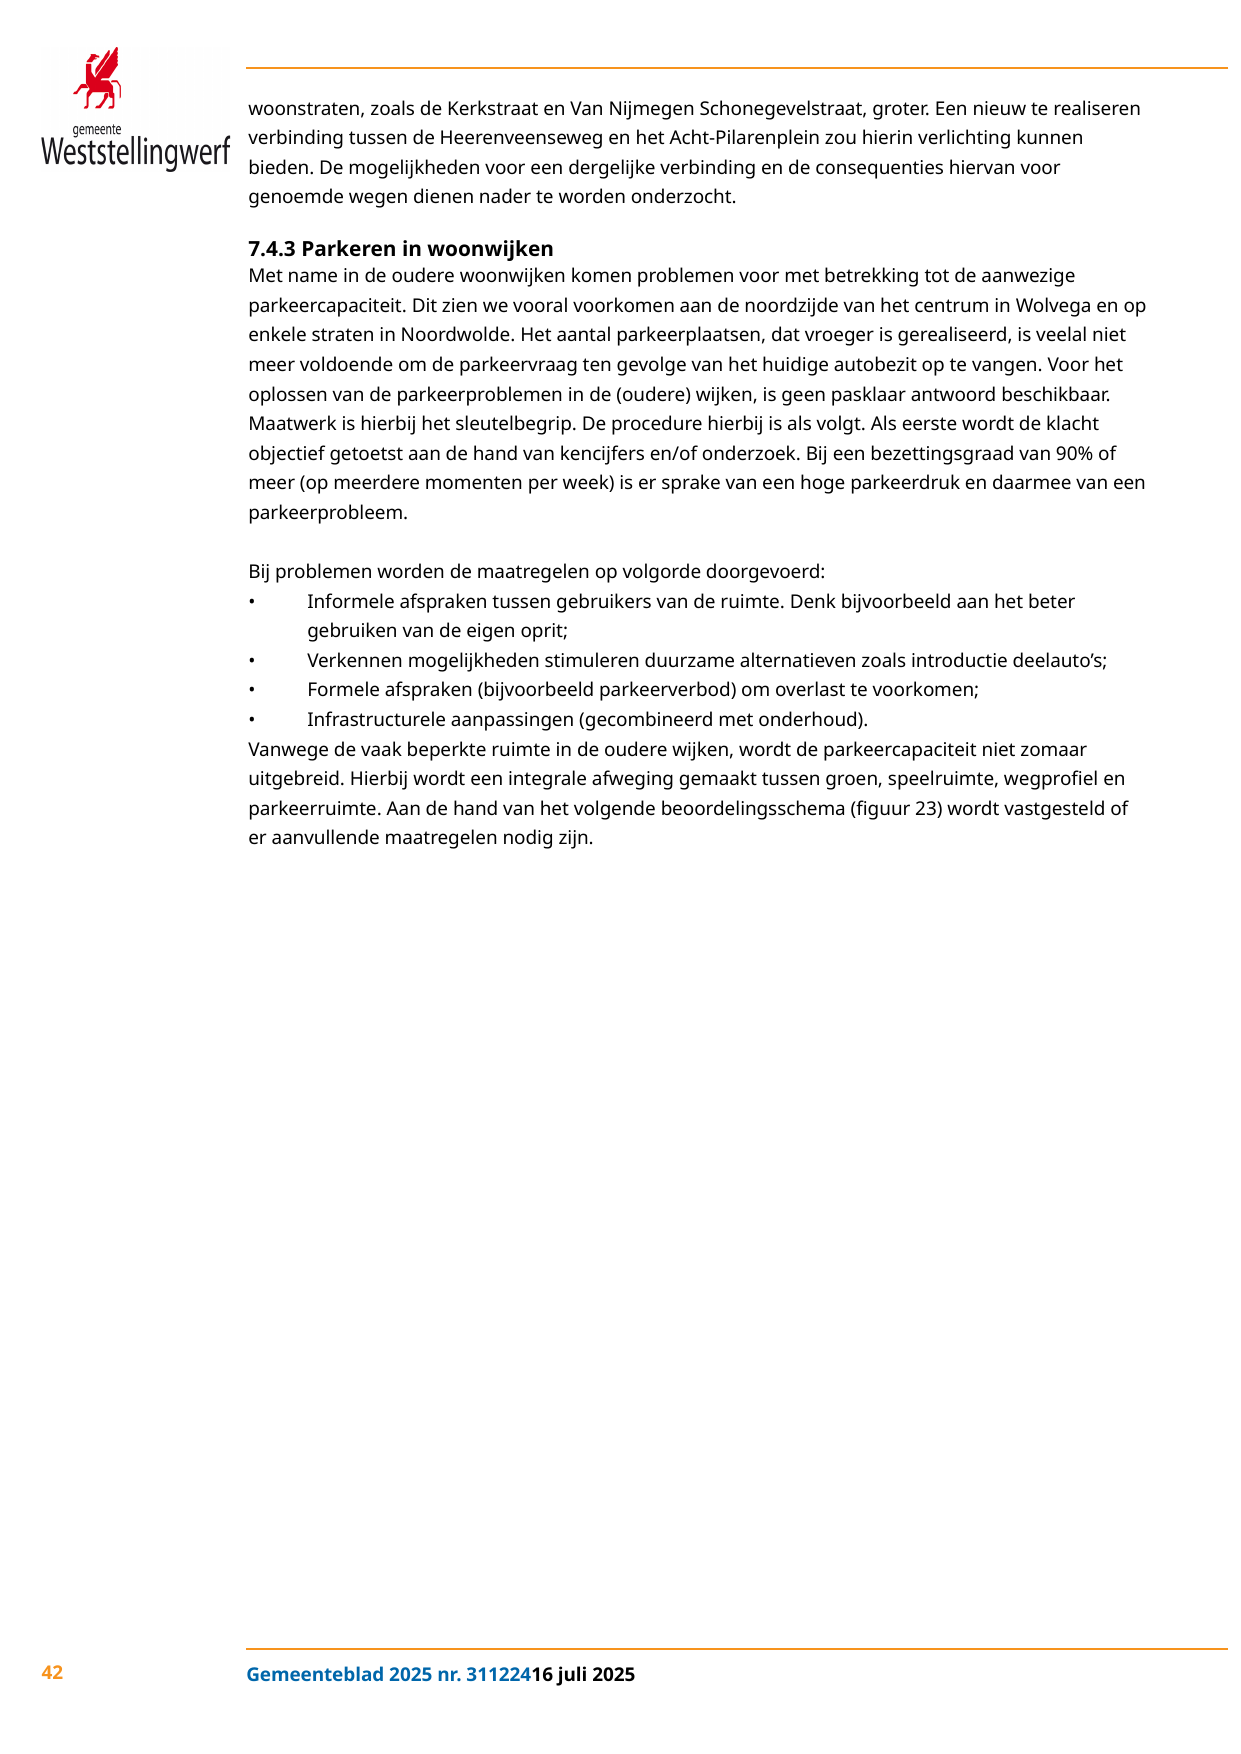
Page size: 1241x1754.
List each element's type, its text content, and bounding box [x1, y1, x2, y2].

text Met name in de oudere woonwijken komen problemen voor met betrekking tot de aanwezige parkeercapaciteit. Dit zien we vooral voorkomen aan de noordzijde van het centrum in Wolvega en op enkele straten in Noordwolde. Het aantal parkeerplaatsen, dat vroeger is gerealiseerd, is veelal niet meer voldoende om de parkeervraag ten gevolge van het huidige autobezit op te vangen. Voor het oplossen van de parkeerproblemen in de (oudere) wijken, is geen pasklaar antwoord beschikbaar. Maatwerk is hierbij het sleutelbegrip. De procedure hierbij is als volgt. Als eerste wordt de klacht objectief getoetst aan de hand van kencijfers en/of onderzoek. Bij een bezettingsgraad van 90% of meer (op meerdere momenten per week) is er sprake van een hoge parkeerdruk en daarmee van een parkeerprobleem. [248, 262, 1152, 525]
list Informele afspraken tussen gebruikers van de ruimte. Denk bijvoorbeeld aan het beter gebruiken van de eigen oprit; [248, 588, 1152, 643]
text woonstraten, zoals de Kerkstraat en Van Nijmegen Schonegevelstraat, groter. Een nieuw te realiseren verbinding tussen de Heerenveenseweg en het Acht-Pilarenplein zou hierin verlichting kunnen bieden. De mogelijkheden voor een dergelijke verbinding en de consequenties hiervan voor genoemde wegen dienen nader te worden onderzocht. [248, 95, 1152, 209]
picture [41, 47, 231, 172]
list Formele afspraken (bijvoorbeeld parkeerverbod) om overlast te voorkomen; [248, 677, 1152, 702]
text Bij problemen worden de maatregelen op volgorde doorgevoerd: [248, 558, 1152, 584]
list Infrastructurele aanpassingen (gecombineerd met onderhoud). [248, 706, 1152, 732]
text 7.4.3 Parkeren in woonwijken [248, 234, 1152, 262]
list Verkennen mogelijkheden stimuleren duurzame alternatieven zoals introductie deelauto’s; [248, 647, 1152, 673]
text Vanwege de vaak beperkte ruimte in de oudere wijken, wordt de parkeercapaciteit niet zomaar uitgebreid. Hierbij wordt een integrale afweging gemaakt tussen groen, speelruimte, wegprofiel en parkeerruimte. Aan de hand van het volgende beoordelingsschema (figuur 23) wordt vastgesteld of er aanvullende maatregelen nodig zijn. [248, 736, 1152, 850]
